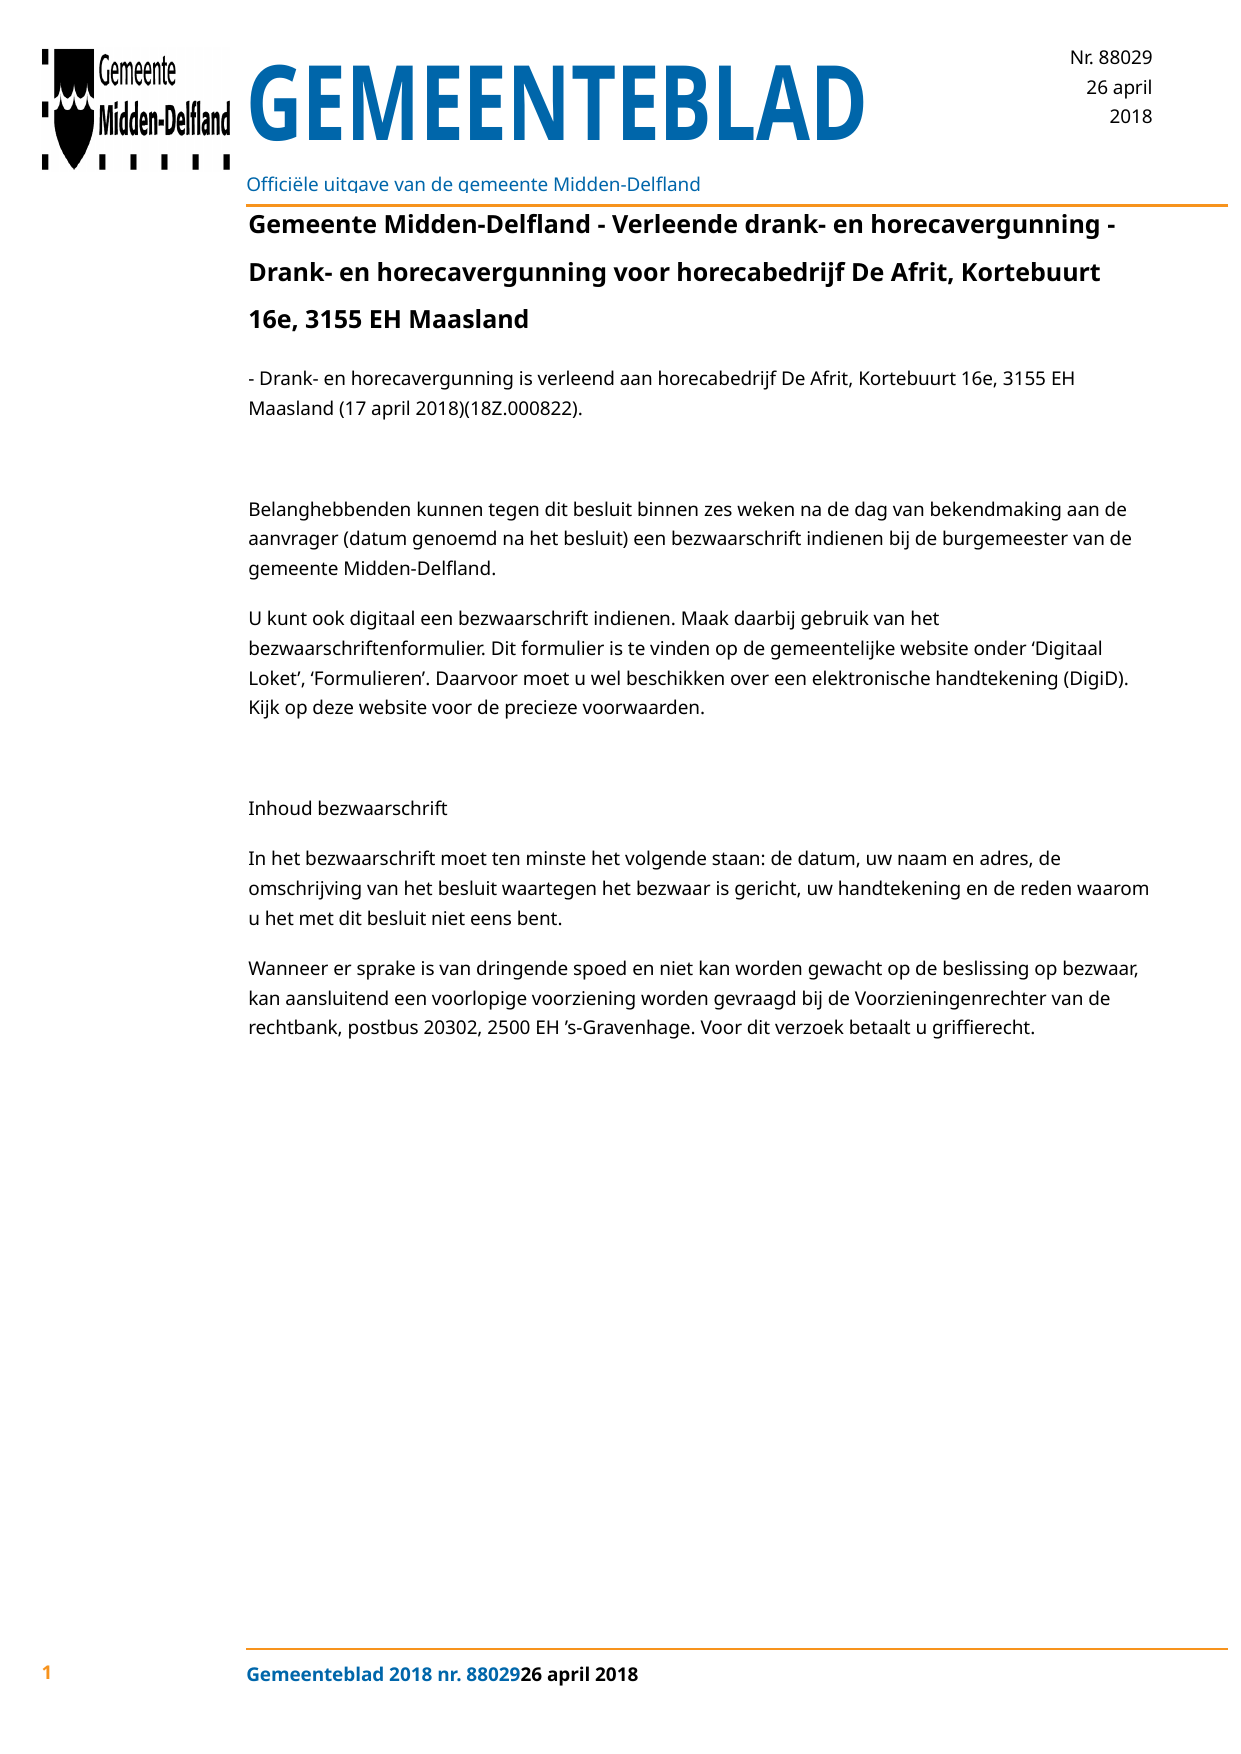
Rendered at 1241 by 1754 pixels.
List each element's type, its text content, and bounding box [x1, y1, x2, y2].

text Gemeente Midden-Delfland - Verleende drank- en horecavergunning - Drank- en horecavergunning voor horecabedrijf De Afrit, Kortebuurt 16e, 3155 EH Maasland [248, 207, 1152, 336]
text Belanghebbenden kunnen tegen dit besluit binnen zes weken na de dag van bekendmaking aan de aanvrager (datum genoemd na het besluit) een bezwaarschrift indienen bij de burgemeester van de gemeente Midden-Delfland. [248, 496, 1152, 581]
text - Drank- en horecavergunning is verleend aan horecabedrijf De Afrit, Kortebuurt 16e, 3155 EH Maasland (17 april 2018)(18Z.000822). [248, 366, 1152, 421]
text U kunt ook digitaal een bezwaarschrift indienen. Maak daarbij gebruik van het bezwaarschriftenformulier. Dit formulier is te vinden op de gemeentelijke website onder ‘Digitaal Loket’, ‘Formulieren’. Daarvoor moet u wel beschikken over een elektronische handtekening (DigiD). Kijk op deze website voor de precieze voorwaarden. [248, 606, 1152, 720]
text In het bezwaarschrift moet ten minste het volgende staan: de datum, uw naam en adres, de omschrijving van het besluit waartegen het bezwaar is gericht, uw handtekening en de reden waarom u het met dit besluit niet eens bent. [248, 846, 1152, 930]
text Inhoud bezwaarschrift [248, 795, 1152, 821]
text Wanneer er sprake is van dringende spoed en niet kan worden gewacht op de beslissing op bezwaar, kan aansluitend een voorlopige voorziening worden gevraagd bij de Voorzieningenrechter van de rechtbank, postbus 20302, 2500 EH ’s-Gravenhage. Voor dit verzoek betaalt u griffierecht. [248, 955, 1152, 1040]
picture [41, 47, 231, 172]
